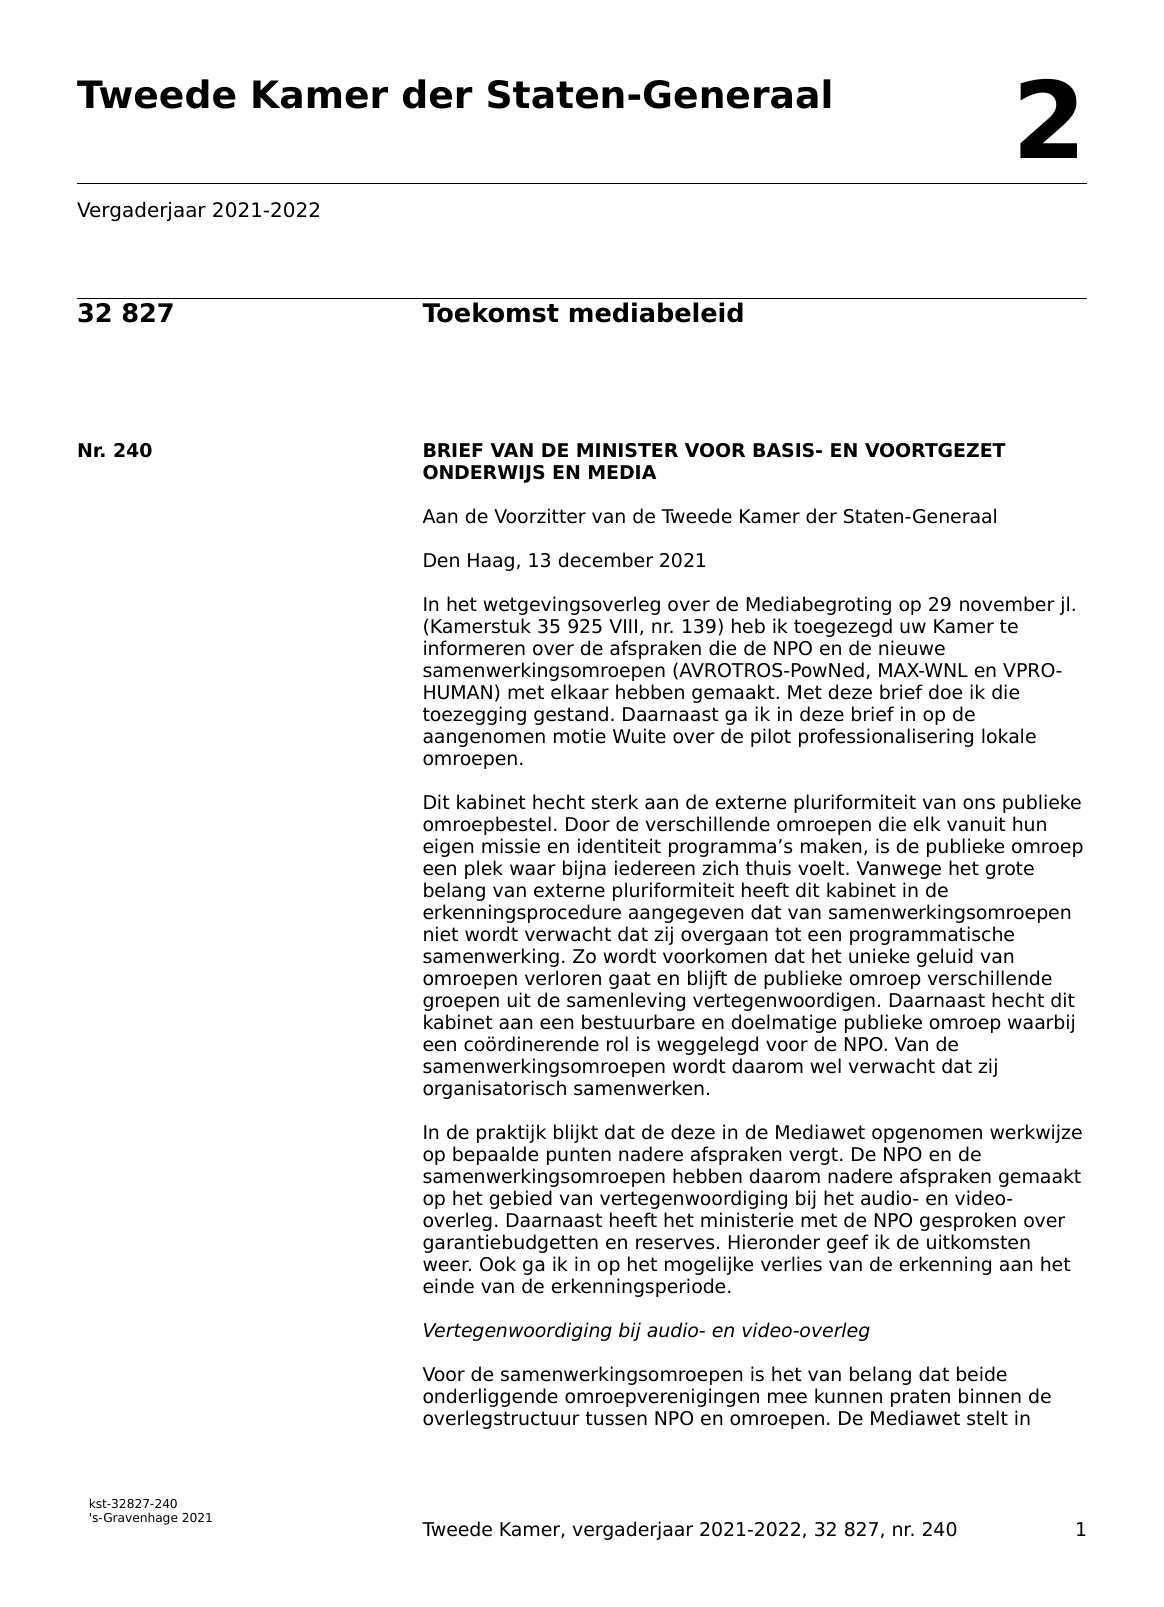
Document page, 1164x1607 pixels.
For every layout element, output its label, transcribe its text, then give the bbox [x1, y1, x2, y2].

text kst-32827-240 [88, 1497, 323, 1511]
subtitle Nr. 240 BRIEF VAN DE MINISTER VOOR BASIS- EN VOORTGEZET ONDERWIJS EN MEDIA [77, 440, 1087, 484]
text In het wetgevingsoverleg over de Mediabegroting op 29 november jl. (Kamerstuk 35 925 VIII, nr. 139) heb ik toegezegd uw Kamer te informeren over de afspraken die de NPO en de nieuwe samenwerkingsomroepen (AVROTROS-PowNed, MAX-WNL en VPRO-HUMAN) met elkaar hebben gemaakt. Met deze brief doe ik die toezegging gestand. Daarnaast ga ik in deze brief in op de aangenomen motie Wuite over de pilot professionalisering lokale omroepen. [422, 594, 1087, 770]
text Dit kabinet hecht sterk aan de externe pluriformiteit van ons publieke omroepbestel. Door de verschillende omroepen die elk vanuit hun eigen missie en identiteit programma’s maken, is de publieke omroep een plek waar bijna iedereen zich thuis voelt. Vanwege het grote belang van externe pluriformiteit heeft dit kabinet in de erkenningsprocedure aangegeven dat van samenwerkingsomroepen niet wordt verwacht dat zij overgaan tot een programmatische samenwerking. Zo wordt voorkomen dat het unieke geluid van omroepen verloren gaat en blijft de publieke omroep verschillende groepen uit de samenleving vertegenwoordigen. Daarnaast hecht dit kabinet aan een bestuurbare en doelmatige publieke omroep waarbij een coördinerende rol is weggelegd voor de NPO. Van de samenwerkingsomroepen wordt daarom wel verwacht dat zij organisatorisch samenwerken. [422, 792, 1087, 1100]
table_header 2 [886, 59, 1087, 183]
text Den Haag, 13 december 2021 [422, 550, 1087, 572]
table_cell Vergaderjaar 2021-2022 [77, 184, 1087, 298]
subtitle 32 827 Toekomst mediabeleid [77, 299, 1087, 329]
text 's-Gravenhage 2021 [88, 1511, 323, 1525]
text Voor de samenwerkingsomroepen is het van belang dat beide onderliggende omroepverenigingen mee kunnen praten binnen de overlegstructuur tussen NPO en omroepen. De Mediawet stelt in [422, 1364, 1087, 1430]
text Aan de Voorzitter van de Tweede Kamer der Staten-Generaal [422, 506, 1087, 528]
text In de praktijk blijkt dat de deze in de Mediawet opgenomen werkwijze op bepaalde punten nadere afspraken vergt. De NPO en de samenwerkingsomroepen hebben daarom nadere afspraken gemaakt op het gebied van vertegenwoordiging bij het audio- en video-overleg. Daarnaast heeft het ministerie met de NPO gesproken over garantiebudgetten en reserves. Hieronder geef ik de uitkomsten weer. Ook ga ik in op het mogelijke verlies van de erkenning aan het einde van de erkenningsperiode. [422, 1122, 1087, 1298]
subtitle Vertegenwoordiging bij audio- en video-overleg [422, 1320, 1087, 1342]
table_header Tweede Kamer der Staten-Generaal [77, 59, 886, 183]
